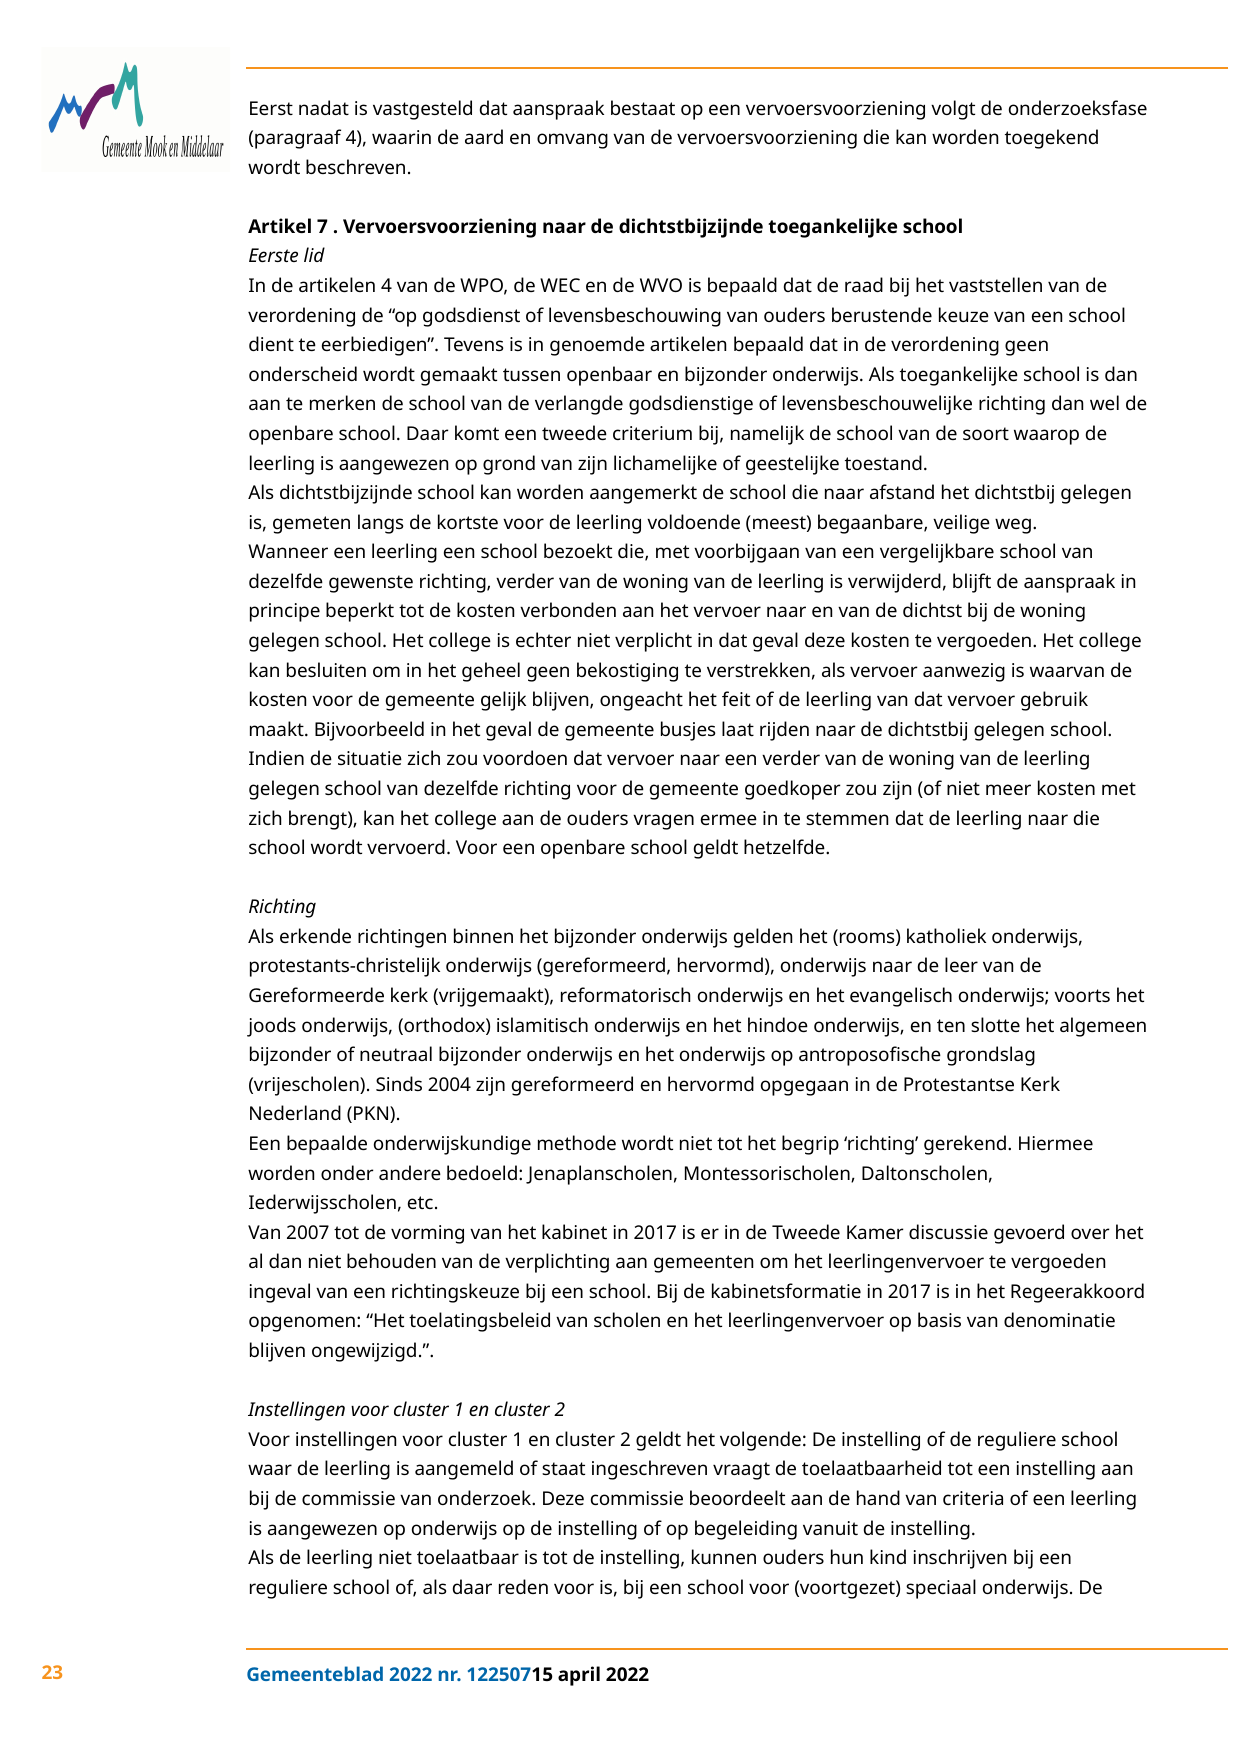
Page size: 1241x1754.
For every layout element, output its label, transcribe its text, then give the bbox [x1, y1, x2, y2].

text In de artikelen 4 van de WPO, de WEC en de WVO is bepaald dat de raad bij het vaststellen van de verordening de “op godsdienst of levensbeschouwing van ouders berustende keuze van een school dient te eerbiedigen”. Tevens is in genoemde artikelen bepaald dat in de verordening geen onderscheid wordt gemaakt tussen openbaar en bijzonder onderwijs. Als toegankelijke school is dan aan te merken de school van de verlangde godsdienstige of levensbeschouwelijke richting dan wel de openbare school. Daar komt een tweede criterium bij, namelijk de school van de soort waarop de leerling is aangewezen op grond van zijn lichamelijke of geestelijke toestand. [248, 272, 1152, 476]
picture [41, 47, 231, 172]
text Wanneer een leerling een school bezoekt die, met voorbijgaan van een vergelijkbare school van dezelfde gewenste richting, verder van de woning van de leerling is verwijderd, blijft de aanspraak in principe beperkt tot de kosten verbonden aan het vervoer naar en van de dichtst bij de woning gelegen school. Het college is echter niet verplicht in dat geval deze kosten te vergoeden. Het college kan besluiten om in het geheel geen bekostiging te verstrekken, als vervoer aanwezig is waarvan de kosten voor de gemeente gelijk blijven, ongeacht het feit of de leerling van dat vervoer gebruik maakt. Bijvoorbeeld in het geval de gemeente busjes laat rijden naar de dichtstbij gelegen school. [248, 538, 1152, 742]
text Een bepaalde onderwijskundige methode wordt niet tot het begrip ‘richting’ gerekend. Hiermee worden onder andere bedoeld: Jenaplanscholen, Montessorischolen, Daltonscholen, Iederwijsscholen, etc. [248, 1130, 1152, 1215]
text Als dichtstbijzijnde school kan worden aangemerkt de school die naar afstand het dichtstbij gelegen is, gemeten langs de kortste voor de leerling voldoende (meest) begaanbare, veilige weg. [248, 479, 1152, 535]
text Indien de situatie zich zou voordoen dat vervoer naar een verder van de woning van de leerling gelegen school van dezelfde richting voor de gemeente goedkoper zou zijn (of niet meer kosten met zich brengt), kan het college aan de ouders vragen ermee in te stemmen dat de leerling naar die school wordt vervoerd. Voor een openbare school geldt hetzelfde. [248, 746, 1152, 860]
text Richting [248, 893, 1152, 919]
text Van 2007 tot de vorming van het kabinet in 2017 is er in de Tweede Kamer discussie gevoerd over het al dan niet behouden van de verplichting aan gemeenten om het leerlingenvervoer te vergoeden ingeval van een richtingskeuze bij een school. Bij de kabinetsformatie in 2017 is in het Regeerakkoord opgenomen: “Het toelatingsbeleid van scholen en het leerlingenvervoer op basis van denominatie blijven ongewijzigd.”. [248, 1219, 1152, 1363]
text Voor instellingen voor cluster 1 en cluster 2 geldt het volgende: De instelling of de reguliere school waar de leerling is aangemeld of staat ingeschreven vraagt de toelaatbaarheid tot een instelling aan bij de commissie van onderzoek. Deze commissie beoordeelt aan de hand van criteria of een leerling is aangewezen op onderwijs op de instelling of op begeleiding vanuit de instelling. [248, 1426, 1152, 1541]
text Artikel 7 . Vervoersvoorziening naar de dichtstbijzijnde toegankelijke school [248, 213, 1152, 239]
text Als de leerling niet toelaatbaar is tot de instelling, kunnen ouders hun kind inschrijven bij een reguliere school of, als daar reden voor is, bij een school voor (voortgezet) speciaal onderwijs. De [248, 1544, 1152, 1600]
text Eerste lid [248, 243, 1152, 268]
text Eerst nadat is vastgesteld dat aanspraak bestaat op een vervoersvoorziening volgt de onderzoeksfase (paragraaf 4), waarin de aard en omvang van de vervoersvoorziening die kan worden toegekend wordt beschreven. [248, 95, 1152, 180]
text Als erkende richtingen binnen het bijzonder onderwijs gelden het (rooms) katholiek onderwijs, protestants-christelijk onderwijs (gereformeerd, hervormd), onderwijs naar de leer van de Gereformeerde kerk (vrijgemaakt), reformatorisch onderwijs en het evangelisch onderwijs; voorts het joods onderwijs, (orthodox) islamitisch onderwijs en het hindoe onderwijs, en ten slotte het algemeen bijzonder of neutraal bijzonder onderwijs en het onderwijs op antroposofische grondslag (vrijescholen). Sinds 2004 zijn gereformeerd en hervormd opgegaan in de Protestantse Kerk Nederland (PKN). [248, 923, 1152, 1126]
text Instellingen voor cluster 1 en cluster 2 [248, 1396, 1152, 1422]
